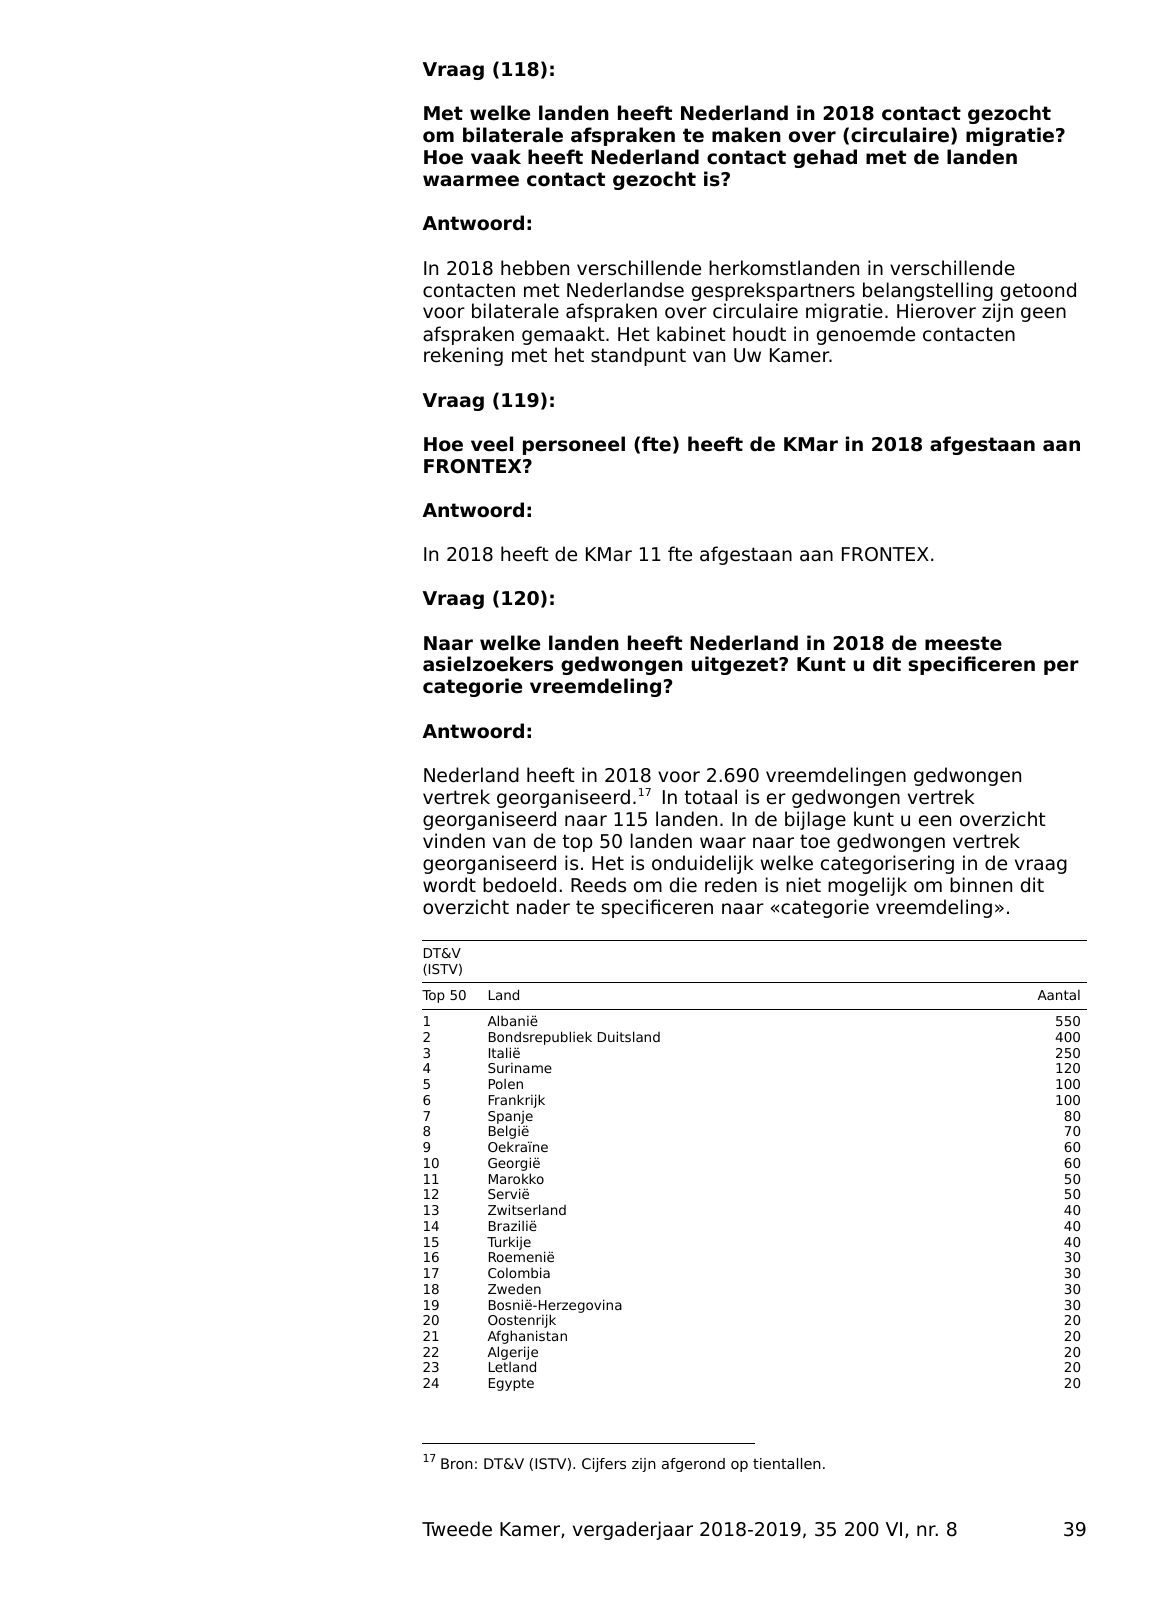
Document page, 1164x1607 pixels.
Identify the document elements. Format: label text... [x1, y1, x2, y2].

table_cell 6 [422, 1093, 481, 1108]
text Met welke landen heeft Nederland in 2018 contact gezocht om bilaterale afspraken te maken over (circulaire) migratie? Hoe vaak heeft Nederland contact gehad met de landen waarmee contact gezocht is? [422, 103, 1087, 191]
text In 2018 heeft de KMar 11 fte afgestaan aan FRONTEX. [422, 544, 1087, 566]
table_cell 100 [954, 1077, 1087, 1093]
table_cell 19 [422, 1297, 481, 1313]
table_cell 20 [954, 1329, 1087, 1344]
table_cell 2 [422, 1030, 481, 1046]
table_cell 1 [422, 1010, 481, 1030]
table_cell 12 [422, 1187, 481, 1203]
table_cell 70 [954, 1124, 1087, 1140]
table_cell 50 [954, 1187, 1087, 1203]
table_cell 18 [422, 1282, 481, 1297]
table_cell 40 [954, 1234, 1087, 1250]
table_cell 9 [422, 1140, 481, 1156]
subtitle Vraag (118): [422, 59, 1087, 81]
table_cell 30 [954, 1297, 1087, 1313]
table_cell 15 [422, 1234, 481, 1250]
table_cell Roemenië [481, 1250, 954, 1266]
table_cell 7 [422, 1109, 481, 1124]
table_cell 30 [954, 1250, 1087, 1266]
table_cell 23 [422, 1360, 481, 1376]
table_cell 20 [422, 1313, 481, 1329]
table_cell 14 [422, 1219, 481, 1234]
table_header DT&V (ISTV) [422, 941, 481, 982]
table_cell 13 [422, 1203, 481, 1219]
table_cell 40 [954, 1219, 1087, 1234]
table_cell 550 [954, 1010, 1087, 1030]
table_cell Servië [481, 1187, 954, 1203]
table_cell Afghanistan [481, 1329, 954, 1344]
table_cell Oostenrijk [481, 1313, 954, 1329]
table_cell 10 [422, 1156, 481, 1171]
table_cell Albanië [481, 1010, 954, 1030]
subtitle Antwoord: [422, 721, 1087, 742]
table_cell Bondsrepubliek Duitsland [481, 1030, 954, 1046]
table_cell 120 [954, 1061, 1087, 1077]
table_cell Marokko [481, 1171, 954, 1187]
subtitle Antwoord: [422, 500, 1087, 522]
table_cell 11 [422, 1171, 481, 1187]
table_cell 80 [954, 1109, 1087, 1124]
table_cell Brazilië [481, 1219, 954, 1234]
table_cell Aantal [954, 983, 1087, 1008]
table_cell 60 [954, 1140, 1087, 1156]
table_cell 3 [422, 1046, 481, 1061]
text In 2018 hebben verschillende herkomstlanden in verschillende contacten met Nederlandse gesprekspartners belangstelling getoond voor bilaterale afspraken over circulaire migratie. Hierover zijn geen afspraken gemaakt. Het kabinet houdt in genoemde contacten rekening met het standpunt van Uw Kamer. [422, 257, 1087, 367]
table_cell 20 [954, 1360, 1087, 1376]
text Hoe veel personeel (fte) heeft de KMar in 2018 afgestaan aan FRONTEX? [422, 434, 1087, 478]
table_cell Bosnië-Herzegovina [481, 1297, 954, 1313]
table_cell Polen [481, 1077, 954, 1093]
table_cell Italië [481, 1046, 954, 1061]
table_cell 21 [422, 1329, 481, 1344]
text Nederland heeft in 2018 voor 2.690 vreemdelingen gedwongen vertrek georganiseerd. In totaal is er gedwongen vertrek georganiseerd naar 115 landen. In de bijlage kunt u een overzicht vinden van de top 50 landen waar naar toe gedwongen vertrek georganiseerd is. Het is onduidelijk welke categorisering in de vraag wordt bedoeld. Reeds om die reden is niet mogelijk om binnen dit overzicht nader te specificeren naar «categorie vreemdeling». [422, 765, 1087, 918]
subtitle Vraag (120): [422, 588, 1087, 610]
table_header [954, 941, 1087, 982]
table_cell Zweden [481, 1282, 954, 1297]
subtitle Antwoord: [422, 213, 1087, 235]
table_cell 400 [954, 1030, 1087, 1046]
table_cell 4 [422, 1061, 481, 1077]
table_cell Algerije [481, 1345, 954, 1360]
table_cell Suriname [481, 1061, 954, 1077]
table_cell Spanje [481, 1109, 954, 1124]
table_cell Georgië [481, 1156, 954, 1171]
table_cell 16 [422, 1250, 481, 1266]
table_cell Zwitserland [481, 1203, 954, 1219]
table_cell 17 [422, 1266, 481, 1282]
table_cell 20 [954, 1376, 1087, 1392]
table_cell Colombia [481, 1266, 954, 1282]
table_cell 30 [954, 1266, 1087, 1282]
table_cell 5 [422, 1077, 481, 1093]
table_cell 8 [422, 1124, 481, 1140]
table_cell Top 50 [422, 983, 481, 1008]
table_cell Land [481, 983, 954, 1008]
subtitle Vraag (119): [422, 389, 1087, 412]
table_cell 100 [954, 1093, 1087, 1108]
table_cell Frankrijk [481, 1093, 954, 1108]
table_cell Oekraïne [481, 1140, 954, 1156]
table_cell België [481, 1124, 954, 1140]
table_cell Egypte [481, 1376, 954, 1392]
table_cell 20 [954, 1345, 1087, 1360]
text Bron: DT&V (ISTV). Cijfers zijn afgerond op tientallen. [422, 1452, 1087, 1474]
table_cell 22 [422, 1345, 481, 1360]
table_header [481, 941, 954, 982]
table_cell 60 [954, 1156, 1087, 1171]
table_cell 30 [954, 1282, 1087, 1297]
table_cell 20 [954, 1313, 1087, 1329]
table_cell 50 [954, 1171, 1087, 1187]
table_cell 250 [954, 1046, 1087, 1061]
table_cell 40 [954, 1203, 1087, 1219]
table_cell Turkije [481, 1234, 954, 1250]
table_cell 24 [422, 1376, 481, 1392]
text Naar welke landen heeft Nederland in 2018 de meeste asielzoekers gedwongen uitgezet? Kunt u dit specificeren per categorie vreemdeling? [422, 632, 1087, 698]
table_cell Letland [481, 1360, 954, 1376]
